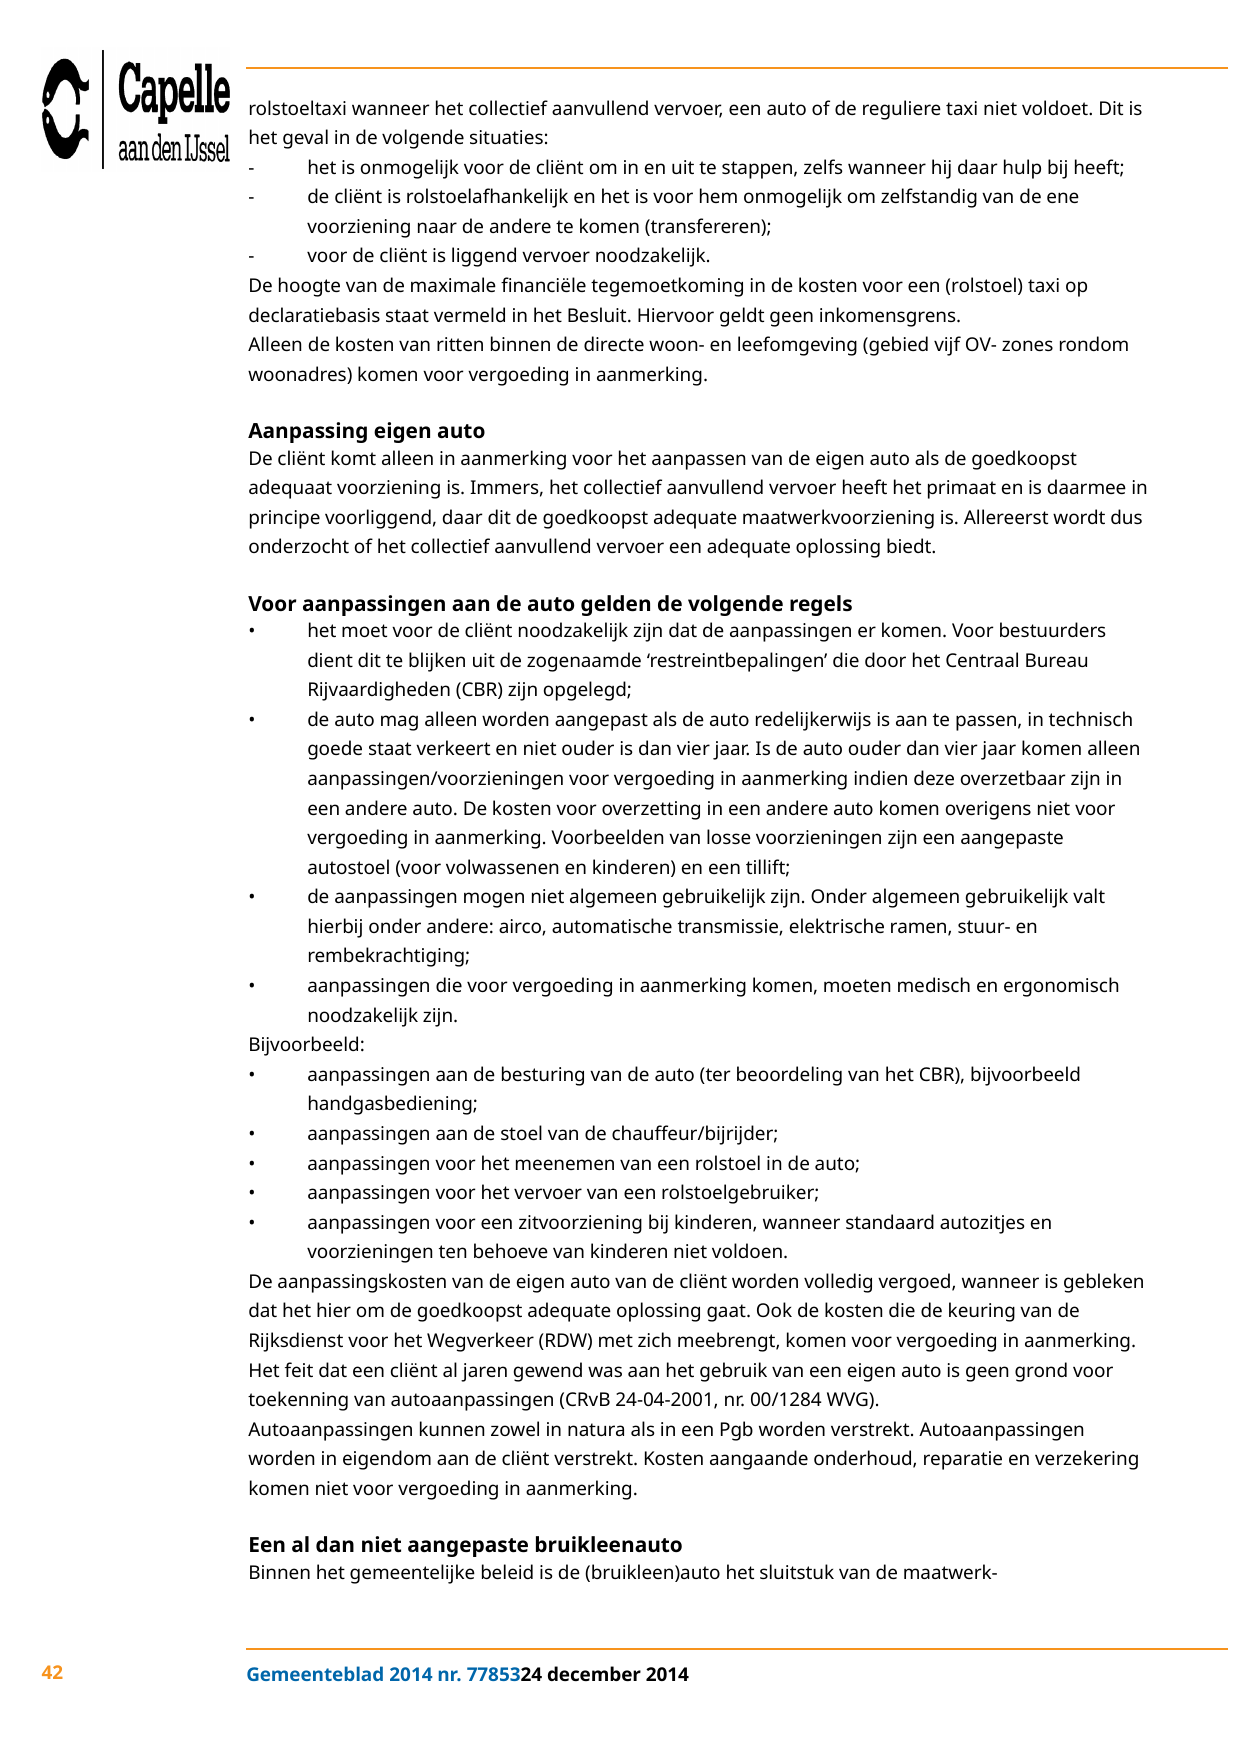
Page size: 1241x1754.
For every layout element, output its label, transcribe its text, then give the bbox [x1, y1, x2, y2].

list de auto mag alleen worden aangepast als de auto redelijkerwijs is aan te passen, in technisch goede staat verkeert en niet ouder is dan vier jaar. Is de auto ouder dan vier jaar komen alleen aanpassingen/voorzieningen voor vergoeding in aanmerking indien deze overzetbaar zijn in een andere auto. De kosten voor overzetting in een andere auto komen overigens niet voor vergoeding in aanmerking. Voorbeelden van losse voorzieningen zijn een aangepaste autostoel (voor volwassenen en kinderen) en een tillift; [248, 706, 1152, 880]
list aanpassingen voor een zitvoorziening bij kinderen, wanneer standaard autozitjes en voorzieningen ten behoeve van kinderen niet voldoen. [248, 1209, 1152, 1264]
text Alleen de kosten van ritten binnen de directe woon- en leefomgeving (gebied vijf OV- zones rondom woonadres) komen voor vergoeding in aanmerking. [248, 331, 1152, 387]
list het is onmogelijk voor de cliënt om in en uit te stappen, zelfs wanneer hij daar hulp bij heeft; [248, 154, 1152, 180]
text Bijvoorbeeld: [248, 1031, 1152, 1057]
list de aanpassingen mogen niet algemeen gebruikelijk zijn. Onder algemeen gebruikelijk valt hierbij onder andere: airco, automatische transmissie, elektrische ramen, stuur- en rembekrachtiging; [248, 883, 1152, 968]
text Autoaanpassingen kunnen zowel in natura als in een Pgb worden verstrekt. Autoaanpassingen worden in eigendom aan de cliënt verstrekt. Kosten aangaande onderhoud, reparatie en verzekering komen niet voor vergoeding in aanmerking. [248, 1416, 1152, 1501]
list aanpassingen voor het vervoer van een rolstoelgebruiker; [248, 1179, 1152, 1205]
text Een al dan niet aangepaste bruikleenauto [248, 1531, 1152, 1559]
list aanpassingen aan de besturing van de auto (ter beoordeling van het CBR), bijvoorbeeld handgasbediening; [248, 1061, 1152, 1116]
list de cliënt is rolstoelafhankelijk en het is voor hem onmogelijk om zelfstandig van de ene voorziening naar de andere te komen (transfereren); [248, 183, 1152, 239]
text Voor aanpassingen aan de auto gelden de volgende regels [248, 589, 1152, 617]
picture [41, 47, 231, 172]
list aanpassingen aan de stoel van de chauffeur/bijrijder; [248, 1120, 1152, 1146]
text Binnen het gemeentelijke beleid is de (bruikleen)auto het sluitstuk van de maatwerk- [248, 1559, 1152, 1585]
list voor de cliënt is liggend vervoer noodzakelijk. [248, 243, 1152, 268]
text rolstoeltaxi wanneer het collectief aanvullend vervoer, een auto of de reguliere taxi niet voldoet. Dit is het geval in de volgende situaties: [248, 95, 1152, 150]
list aanpassingen voor het meenemen van een rolstoel in de auto; [248, 1150, 1152, 1176]
text Het feit dat een cliënt al jaren gewend was aan het gebruik van een eigen auto is geen grond voor toekenning van autoaanpassingen (CRvB 24-04-2001, nr. 00/1284 WVG). [248, 1357, 1152, 1412]
list het moet voor de cliënt noodzakelijk zijn dat de aanpassingen er komen. Voor bestuurders dient dit te blijken uit de zogenaamde ‘restreintbepalingen’ die door het Centraal Bureau Rijvaardigheden (CBR) zijn opgelegd; [248, 617, 1152, 702]
text De cliënt komt alleen in aanmerking voor het aanpassen van de eigen auto als de goedkoopst adequaat voorziening is. Immers, het collectief aanvullend vervoer heeft het primaat en is daarmee in principe voorliggend, daar dit de goedkoopst adequate maatwerkvoorziening is. Allereerst wordt dus onderzocht of het collectief aanvullend vervoer een adequate oplossing biedt. [248, 445, 1152, 559]
text De hoogte van de maximale financiële tegemoetkoming in de kosten voor een (rolstoel) taxi op declaratiebasis staat vermeld in het Besluit. Hiervoor geldt geen inkomensgrens. [248, 272, 1152, 328]
text Aanpassing eigen auto [248, 416, 1152, 445]
text De aanpassingskosten van de eigen auto van de cliënt worden volledig vergoed, wanneer is gebleken dat het hier om de goedkoopst adequate oplossing gaat. Ook de kosten die de keuring van de Rijksdienst voor het Wegverkeer (RDW) met zich meebrengt, komen voor vergoeding in aanmerking. [248, 1268, 1152, 1353]
list aanpassingen die voor vergoeding in aanmerking komen, moeten medisch en ergonomisch noodzakelijk zijn. [248, 972, 1152, 1028]
